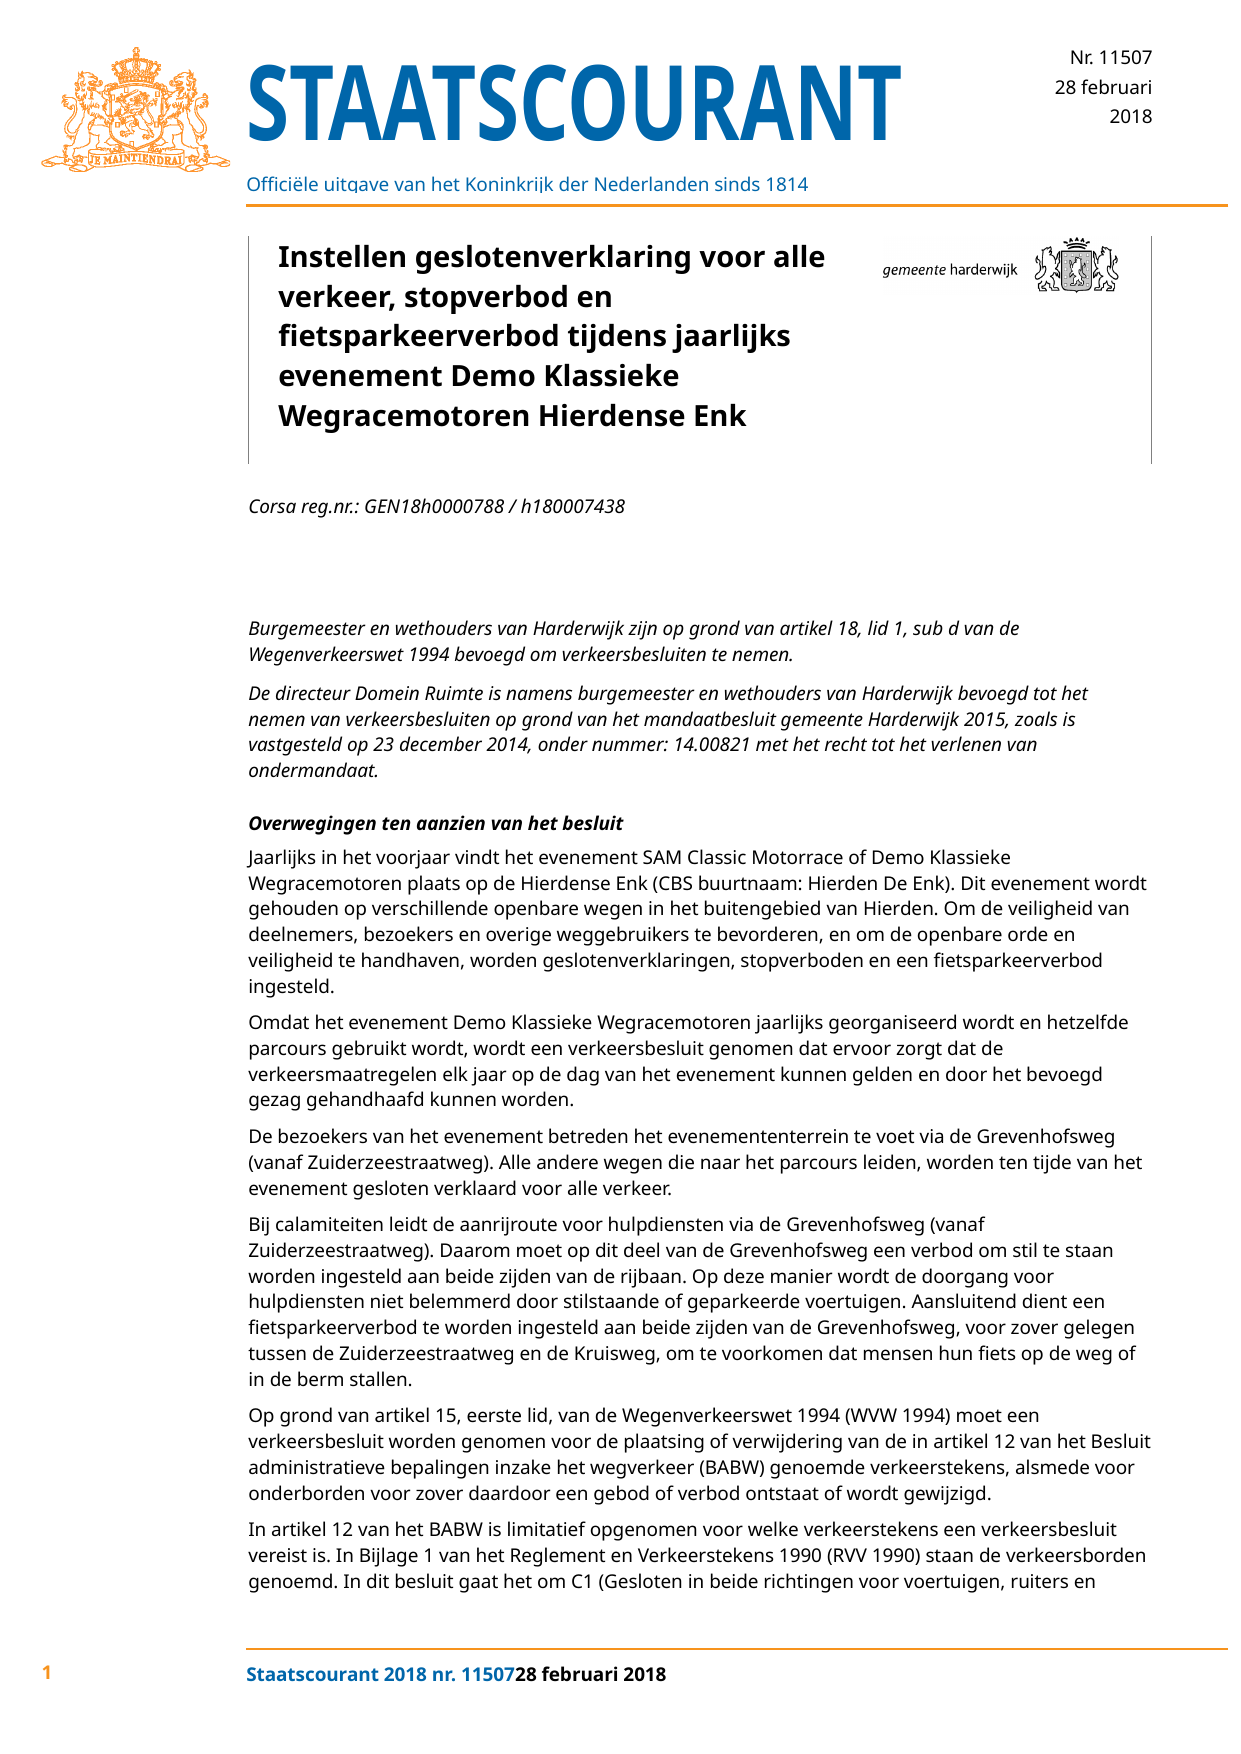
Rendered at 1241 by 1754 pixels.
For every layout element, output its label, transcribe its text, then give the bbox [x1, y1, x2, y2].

text In artikel 12 van het BABW is limitatief opgenomen voor welke verkeerstekens een verkeersbesluit vereist is. In Bijlage 1 van het Reglement en Verkeerstekens 1990 (RVV 1990) staan de verkeersborden genoemd. In dit besluit gaat het om C1 (Gesloten in beide richtingen voor voertuigen, ruiters en [248, 1516, 1152, 1593]
picture [882, 236, 1119, 295]
text Omdat het evenement Demo Klassieke Wegracemotoren jaarlijks georganiseerd wordt en hetzelfde parcours gebruikt wordt, wordt een verkeersbesluit genomen dat ervoor zorgt dat de verkeersmaatregelen elk jaar op de dag van het evenement kunnen gelden en door het bevoegd gezag gehandhaafd kunnen worden. [248, 1009, 1152, 1112]
text De bezoekers van het evenement betreden het evenemententerrein te voet via de Grevenhofsweg (vanaf Zuiderzeestraatweg). Alle andere wegen die naar het parcours leiden, worden ten tijde van het evenement gesloten verklaard voor alle verkeer. [248, 1123, 1152, 1201]
picture [41, 47, 231, 172]
text Burgemeester en wethouders van Harderwijk zijn op grond van artikel 18, lid 1, sub d van de Wegenverkeerswet 1994 bevoegd om verkeersbesluiten te nemen. [248, 615, 1152, 667]
table_header [850, 236, 1151, 464]
text Corsa reg.nr.: GEN18h0000788 / h180007438 [248, 493, 1152, 519]
text De directeur Domein Ruimte is namens burgemeester en wethouders van Harderwijk bevoegd tot het nemen van verkeersbesluiten op grond van het mandaatbesluit gemeente Harderwijk 2015, zoals is vastgesteld op 23 december 2014, onder nummer: 14.00821 met het recht tot het verlenen van ondermandaat. [248, 680, 1152, 783]
text Op grond van artikel 15, eerste lid, van de Wegenverkeerswet 1994 (WVW 1994) moet een verkeersbesluit worden genomen voor de plaatsing of verwijdering van de in artikel 12 van het Besluit administratieve bepalingen inzake het wegverkeer (BABW) genoemde verkeerstekens, alsmede voor onderborden voor zover daardoor een gebod of verbod ontstaat of wordt gewijzigd. [248, 1402, 1152, 1505]
text Overwegingen ten aanzien van het besluit [248, 810, 1152, 836]
text Bij calamiteiten leidt de aanrijroute voor hulpdiensten via de Grevenhofsweg (vanaf Zuiderzeestraatweg). Daarom moet op dit deel van de Grevenhofsweg een verbod om stil te staan worden ingesteld aan beide zijden van de rijbaan. Op deze manier wordt de doorgang voor hulpdiensten niet belemmerd door stilstaande of geparkeerde voertuigen. Aansluitend dient een fietsparkeerverbod te worden ingesteld aan beide zijden van de Grevenhofsweg, voor zover gelegen tussen de Zuiderzeestraatweg en de Kruisweg, om te voorkomen dat mensen hun fiets op de weg of in de berm stallen. [248, 1211, 1152, 1392]
text Jaarlijks in het voorjaar vindt het evenement SAM Classic Motorrace of Demo Klassieke Wegracemotoren plaats op de Hierdense Enk (CBS buurtnaam: Hierden De Enk). Dit evenement wordt gehouden op verschillende openbare wegen in het buitengebied van Hierden. Om de veiligheid van deelnemers, bezoekers en overige weggebruikers te bevorderen, en om de openbare orde en veiligheid te handhaven, worden geslotenverklaringen, stopverboden en een fietsparkeerverbod ingesteld. [248, 844, 1152, 998]
table_header Instellen geslotenverklaring voor alle verkeer, stopverbod en fietsparkeerverbod tijdens jaarlijks evenement Demo Klassieke Wegracemotoren Hierdense Enk [249, 236, 850, 464]
